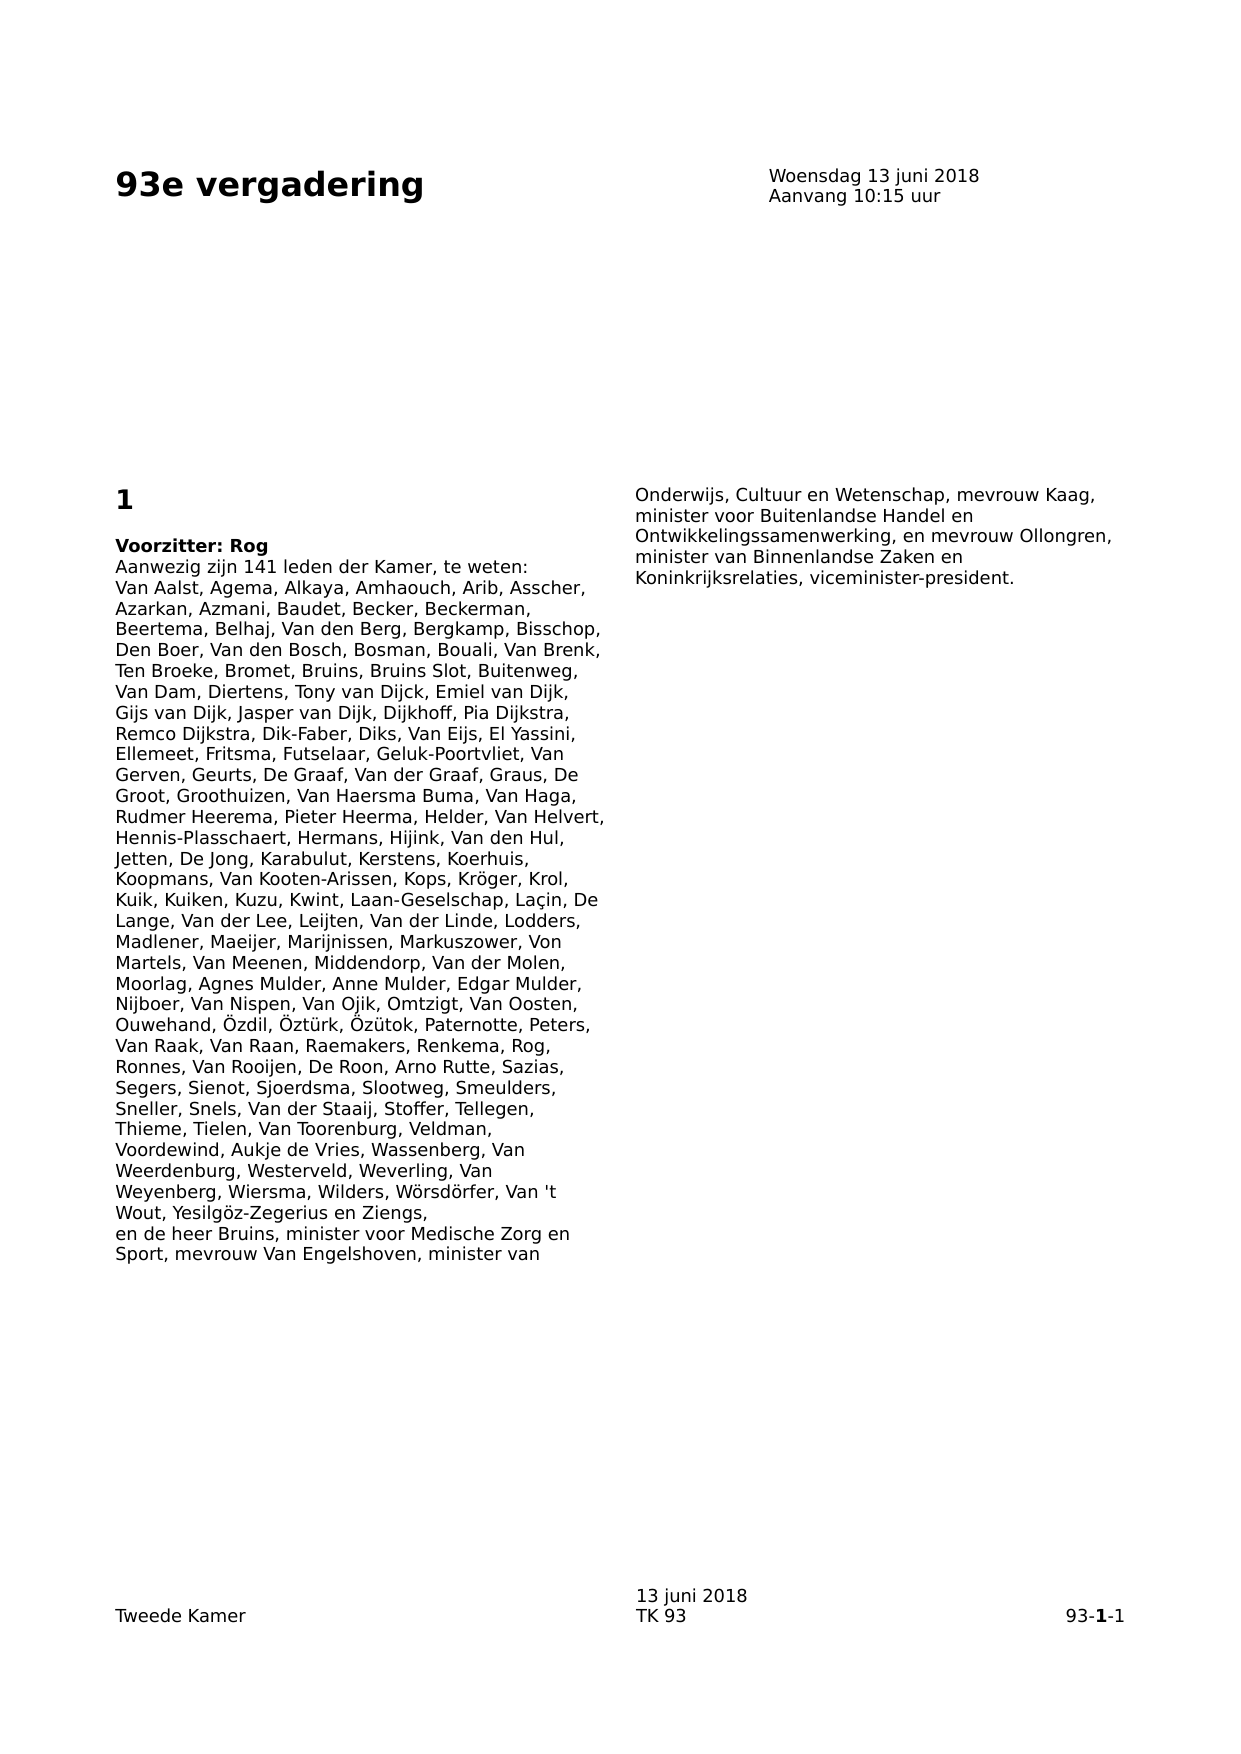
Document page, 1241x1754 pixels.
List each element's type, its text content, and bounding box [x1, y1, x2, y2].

table_header 93e vergadering [115, 165, 768, 207]
text Aanwezig zijn 141 leden der Kamer, te weten: [115, 557, 605, 577]
text Voorzitter: Rog [115, 536, 605, 557]
text Onderwijs, Cultuur en Wetenschap, mevrouw Kaag, minister voor Buitenlandse Handel en Ontwikkelingssamenwerking, en mevrouw Ollongren, minister van Binnenlandse Zaken en Koninkrijksrelaties, viceminister-president. [635, 484, 1125, 589]
text en de heer Bruins, minister voor Medische Zorg en Sport, mevrouw Van Engelshoven, minister van [115, 1223, 605, 1265]
title 1 [115, 484, 605, 516]
text Van Aalst, Agema, Alkaya, Amhaouch, Arib, Asscher, Azarkan, Azmani, Baudet, Becker, Beckerman, Beertema, Belhaj, Van den Berg, Bergkamp, Bisschop, Den Boer, Van den Bosch, Bosman, Bouali, Van Brenk, Ten Broeke, Bromet, Bruins, Bruins Slot, Buitenweg, Van Dam, Diertens, Tony van Dijck, Emiel van Dijk, Gijs van Dijk, Jasper van Dijk, Dijkhoff, Pia Dijkstra, Remco Dijkstra, Dik-Faber, Diks, Van Eijs, El Yassini, Ellemeet, Fritsma, Futselaar, Geluk-Poortvliet, Van Gerven, Geurts, De Graaf, Van der Graaf, Graus, De Groot, Groothuizen, Van Haersma Buma, Van Haga, Rudmer Heerema, Pieter Heerma, Helder, Van Helvert, Hennis-Plasschaert, Hermans, Hijink, Van den Hul, Jetten, De Jong, Karabulut, Kerstens, Koerhuis, Koopmans, Van Kooten-Arissen, Kops, Kröger, Krol, Kuik, Kuiken, Kuzu, Kwint, Laan-Geselschap, Laçin, De Lange, Van der Lee, Leijten, Van der Linde, Lodders, Madlener, Maeijer, Marijnissen, Markuszower, Von Martels, Van Meenen, Middendorp, Van der Molen, Moorlag, Agnes Mulder, Anne Mulder, Edgar Mulder, Nijboer, Van Nispen, Van Ojik, Omtzigt, Van Oosten, Ouwehand, Özdil, Öztürk, Özütok, Paternotte, Peters, Van Raak, Van Raan, Raemakers, Renkema, Rog, Ronnes, Van Rooijen, De Roon, Arno Rutte, Sazias, Segers, Sienot, Sjoerdsma, Slootweg, Smeulders, Sneller, Snels, Van der Staaij, Stoffer, Tellegen, Thieme, Tielen, Van Toorenburg, Veldman, Voordewind, Aukje de Vries, Wassenberg, Van Weerdenburg, Westerveld, Weverling, Van Weyenberg, Wiersma, Wilders, Wörsdörfer, Van 't Wout, Yesilgöz-Zegerius en Ziengs, [115, 577, 605, 1223]
table_header Woensdag 13 juni 2018 [769, 165, 1125, 186]
table_cell Aanvang 10:15 uur [769, 186, 1125, 207]
